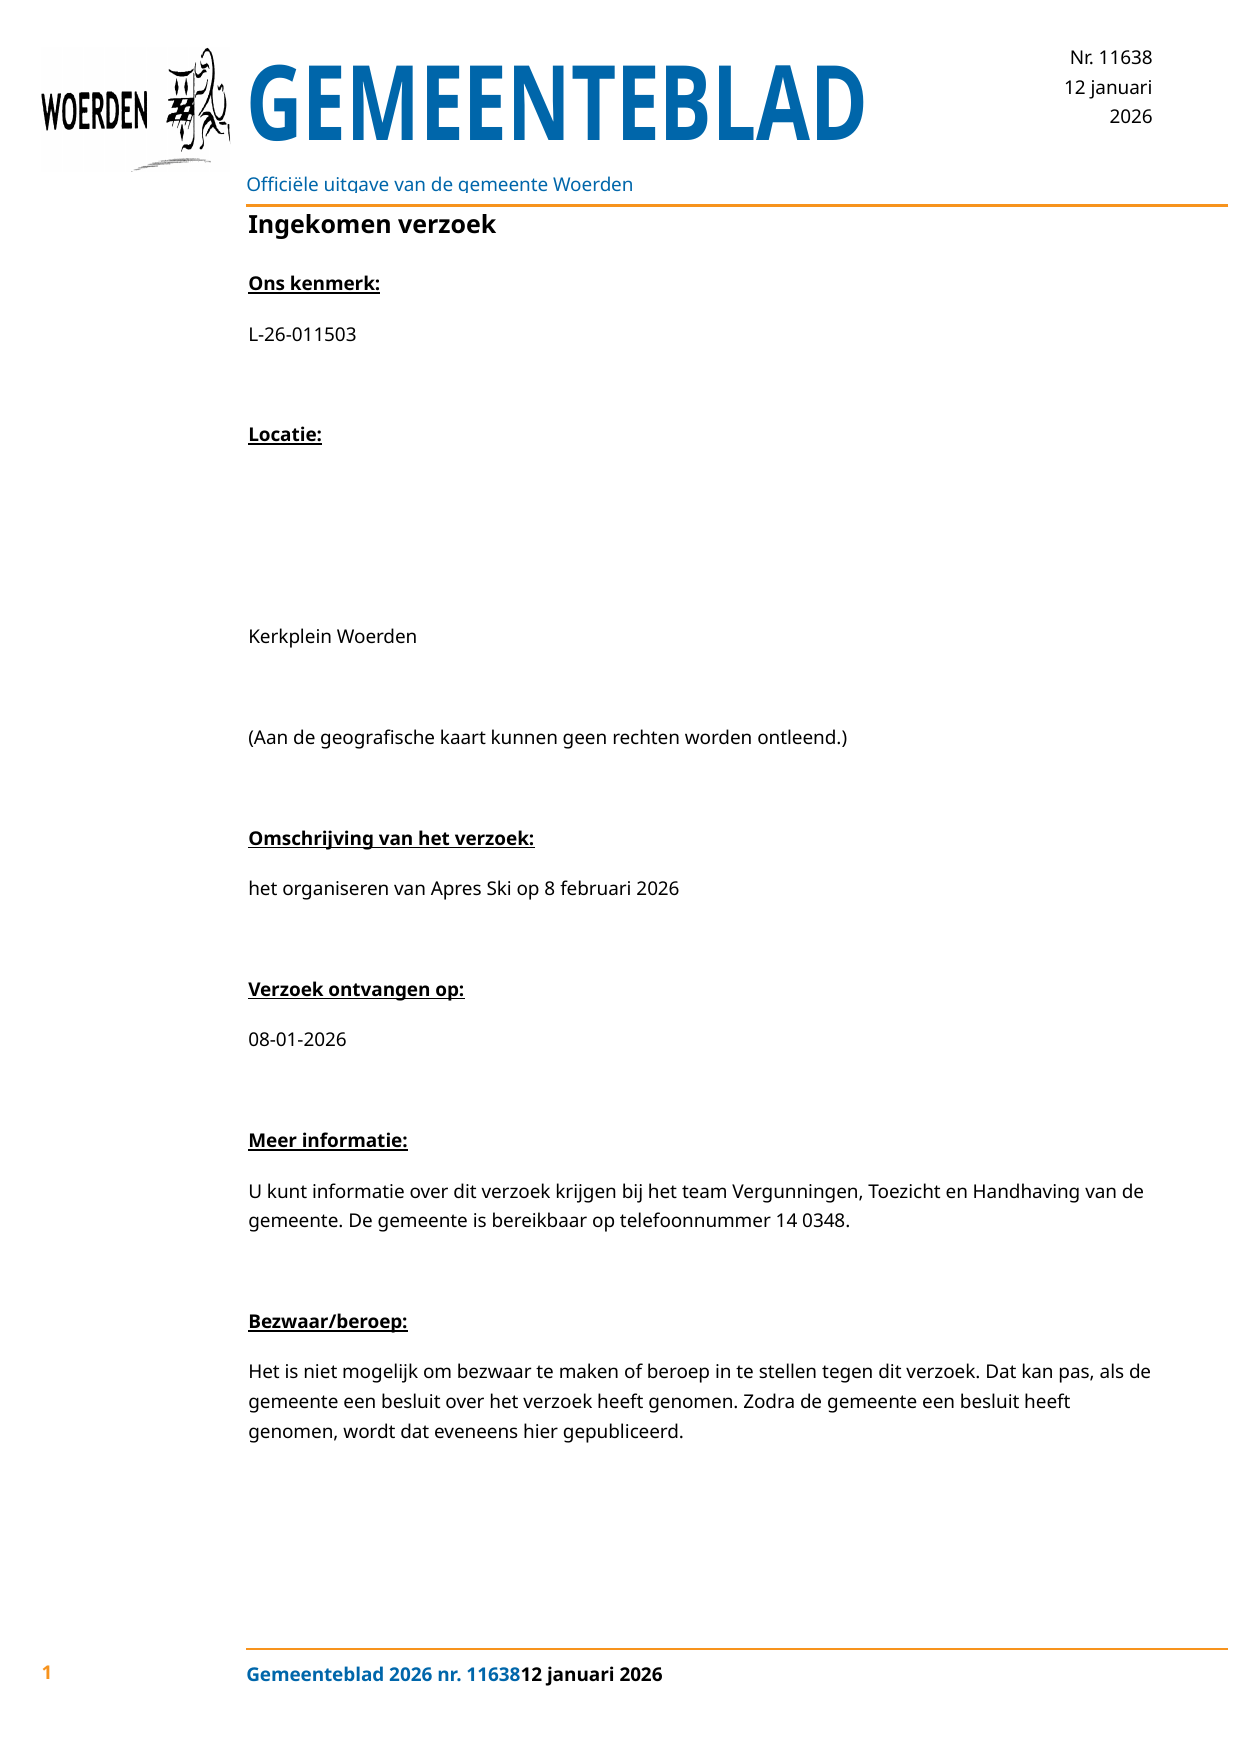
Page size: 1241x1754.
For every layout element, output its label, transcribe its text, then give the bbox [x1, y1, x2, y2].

text het organiseren van Apres Ski op 8 februari 2026 [248, 875, 1152, 901]
text Locatie: [248, 422, 1152, 447]
text L-26-011503 [248, 321, 1152, 346]
text Ingekomen verzoek [248, 207, 1152, 241]
text Verzoek ontvangen op: [248, 976, 1152, 1002]
text Bezwaar/beroep: [248, 1308, 1152, 1334]
picture [41, 47, 231, 172]
text Meer informatie: [248, 1127, 1152, 1153]
text Kerkplein Woerden [248, 623, 1152, 649]
text 08-01-2026 [248, 1027, 1152, 1052]
text Omschrijving van het verzoek: [248, 825, 1152, 851]
text Het is niet mogelijk om bezwaar te maken of beroep in te stellen tegen dit verzoek. Dat kan pas, als de gemeente een besluit over het verzoek heeft genomen. Zodra de gemeente een besluit heeft genomen, wordt dat eveneens hier gepubliceerd. [248, 1359, 1152, 1443]
text (Aan de geografische kaart kunnen geen rechten worden ontleend.) [248, 724, 1152, 750]
text Ons kenmerk: [248, 270, 1152, 296]
text U kunt informatie over dit verzoek krijgen bij het team Vergunningen, Toezicht en Handhaving van de gemeente. De gemeente is bereikbaar op telefoonnummer 14 0348. [248, 1178, 1152, 1233]
